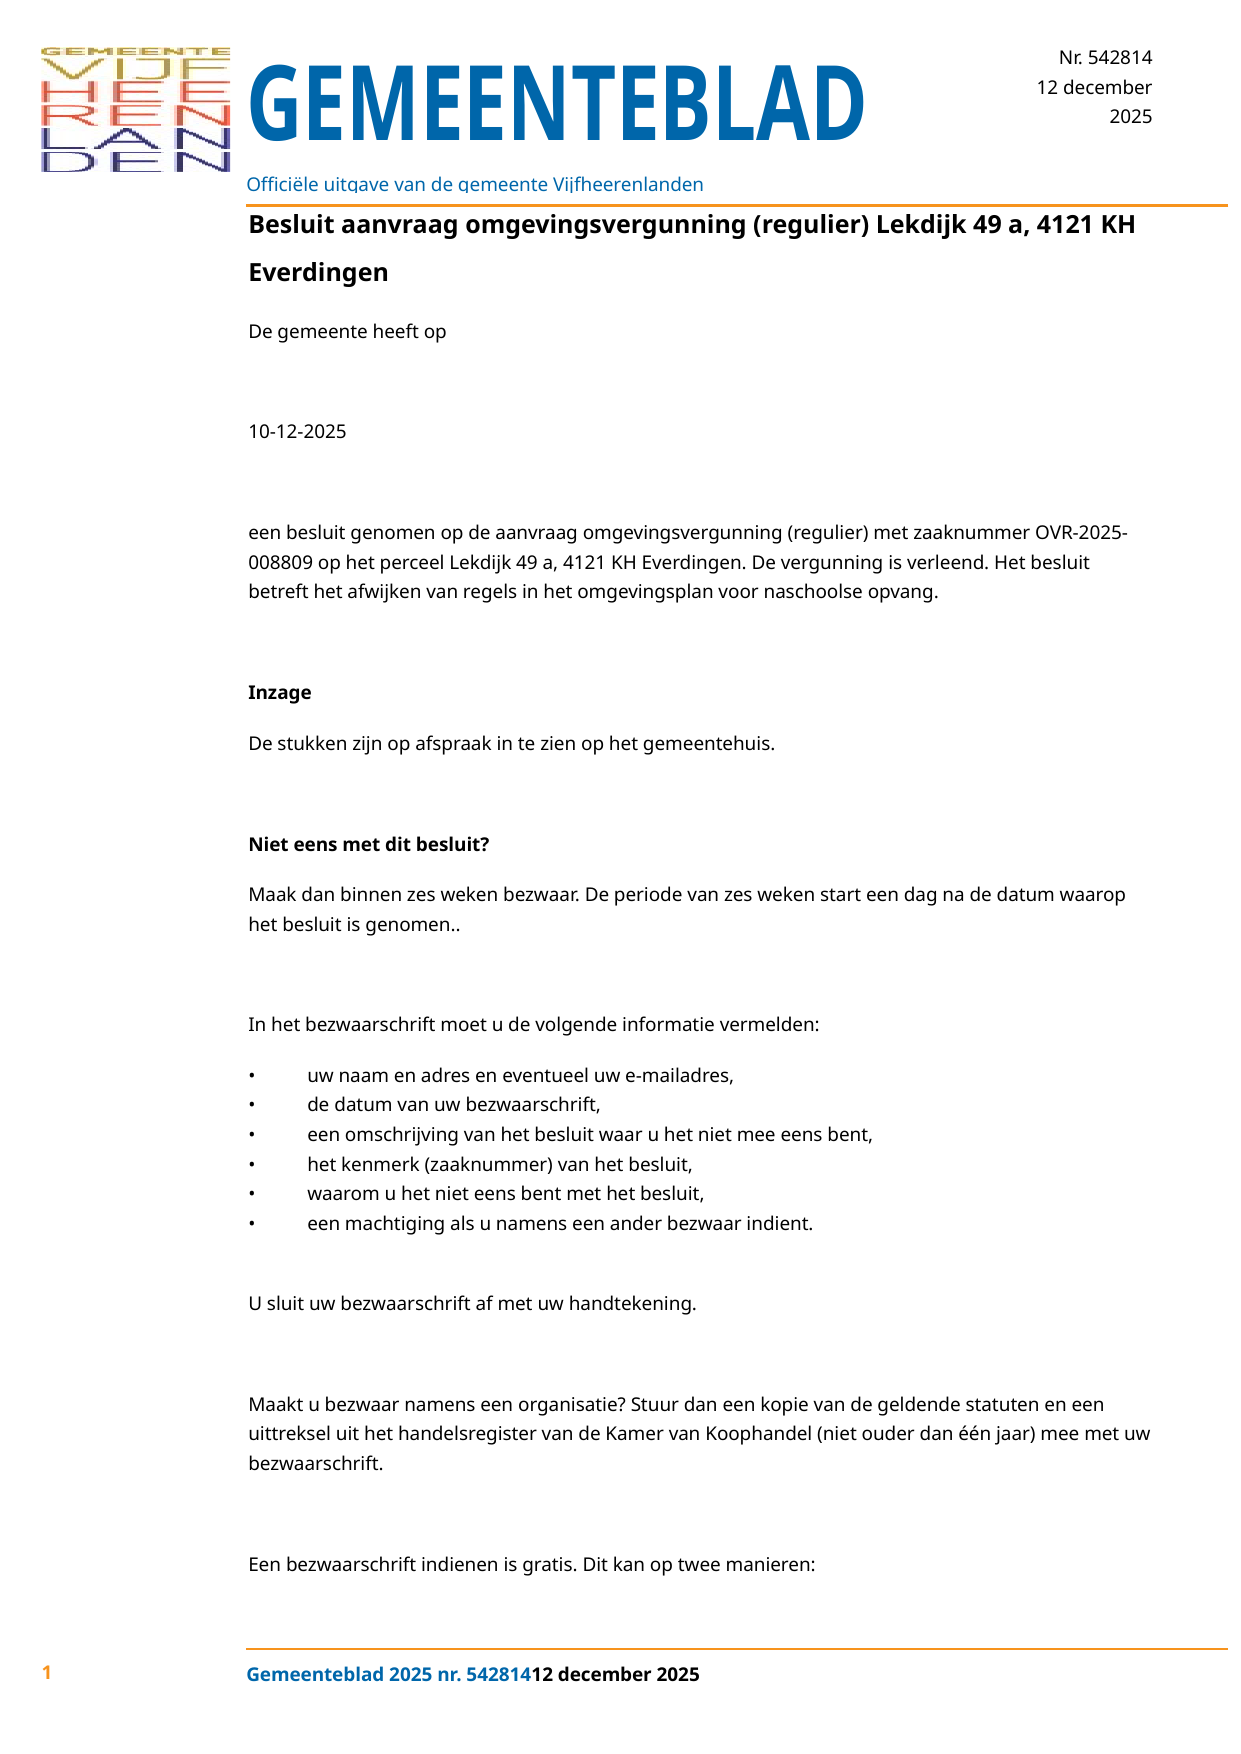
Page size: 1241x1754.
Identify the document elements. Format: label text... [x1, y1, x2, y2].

picture [41, 47, 231, 172]
text De stukken zijn op afspraak in te zien op het gemeentehuis. [248, 730, 1152, 756]
text Een bezwaarschrift indienen is gratis. Dit kan op twee manieren: [248, 1551, 1152, 1577]
text Besluit aanvraag omgevingsvergunning (regulier) Lekdijk 49 a, 4121 KH Everdingen [248, 207, 1152, 288]
list waarom u het niet eens bent met het besluit, [248, 1180, 1152, 1206]
text Maak dan binnen zes weken bezwaar. De periode van zes weken start een dag na de datum waarop het besluit is genomen.. [248, 881, 1152, 937]
text In het bezwaarschrift moet u de volgende informatie vermelden: [248, 1012, 1152, 1037]
list een machtiging als u namens een ander bezwaar indient. [248, 1210, 1152, 1236]
list een omschrijving van het besluit waar u het niet mee eens bent, [248, 1121, 1152, 1147]
text Maakt u bezwaar namens een organisatie? Stuur dan een kopie van de geldende statuten en een uittreksel uit het handelsregister van de Kamer van Koophandel (niet ouder dan één jaar) mee met uw bezwaarschrift. [248, 1391, 1152, 1476]
text 10-12-2025 [248, 419, 1152, 444]
text Inzage [248, 679, 1152, 705]
text De gemeente heeft op [248, 318, 1152, 344]
list de datum van uw bezwaarschrift, [248, 1092, 1152, 1117]
text U sluit uw bezwaarschrift af met uw handtekening. [248, 1290, 1152, 1316]
list uw naam en adres en eventueel uw e-mailadres, [248, 1062, 1152, 1088]
text Niet eens met dit besluit? [248, 831, 1152, 857]
text een besluit genomen op de aanvraag omgevingsvergunning (regulier) met zaaknummer OVR-2025-008809 op het perceel Lekdijk 49 a, 4121 KH Everdingen. De vergunning is verleend. Het besluit betreft het afwijken van regels in het omgevingsplan voor naschoolse opvang. [248, 519, 1152, 604]
list het kenmerk (zaaknummer) van het besluit, [248, 1151, 1152, 1177]
